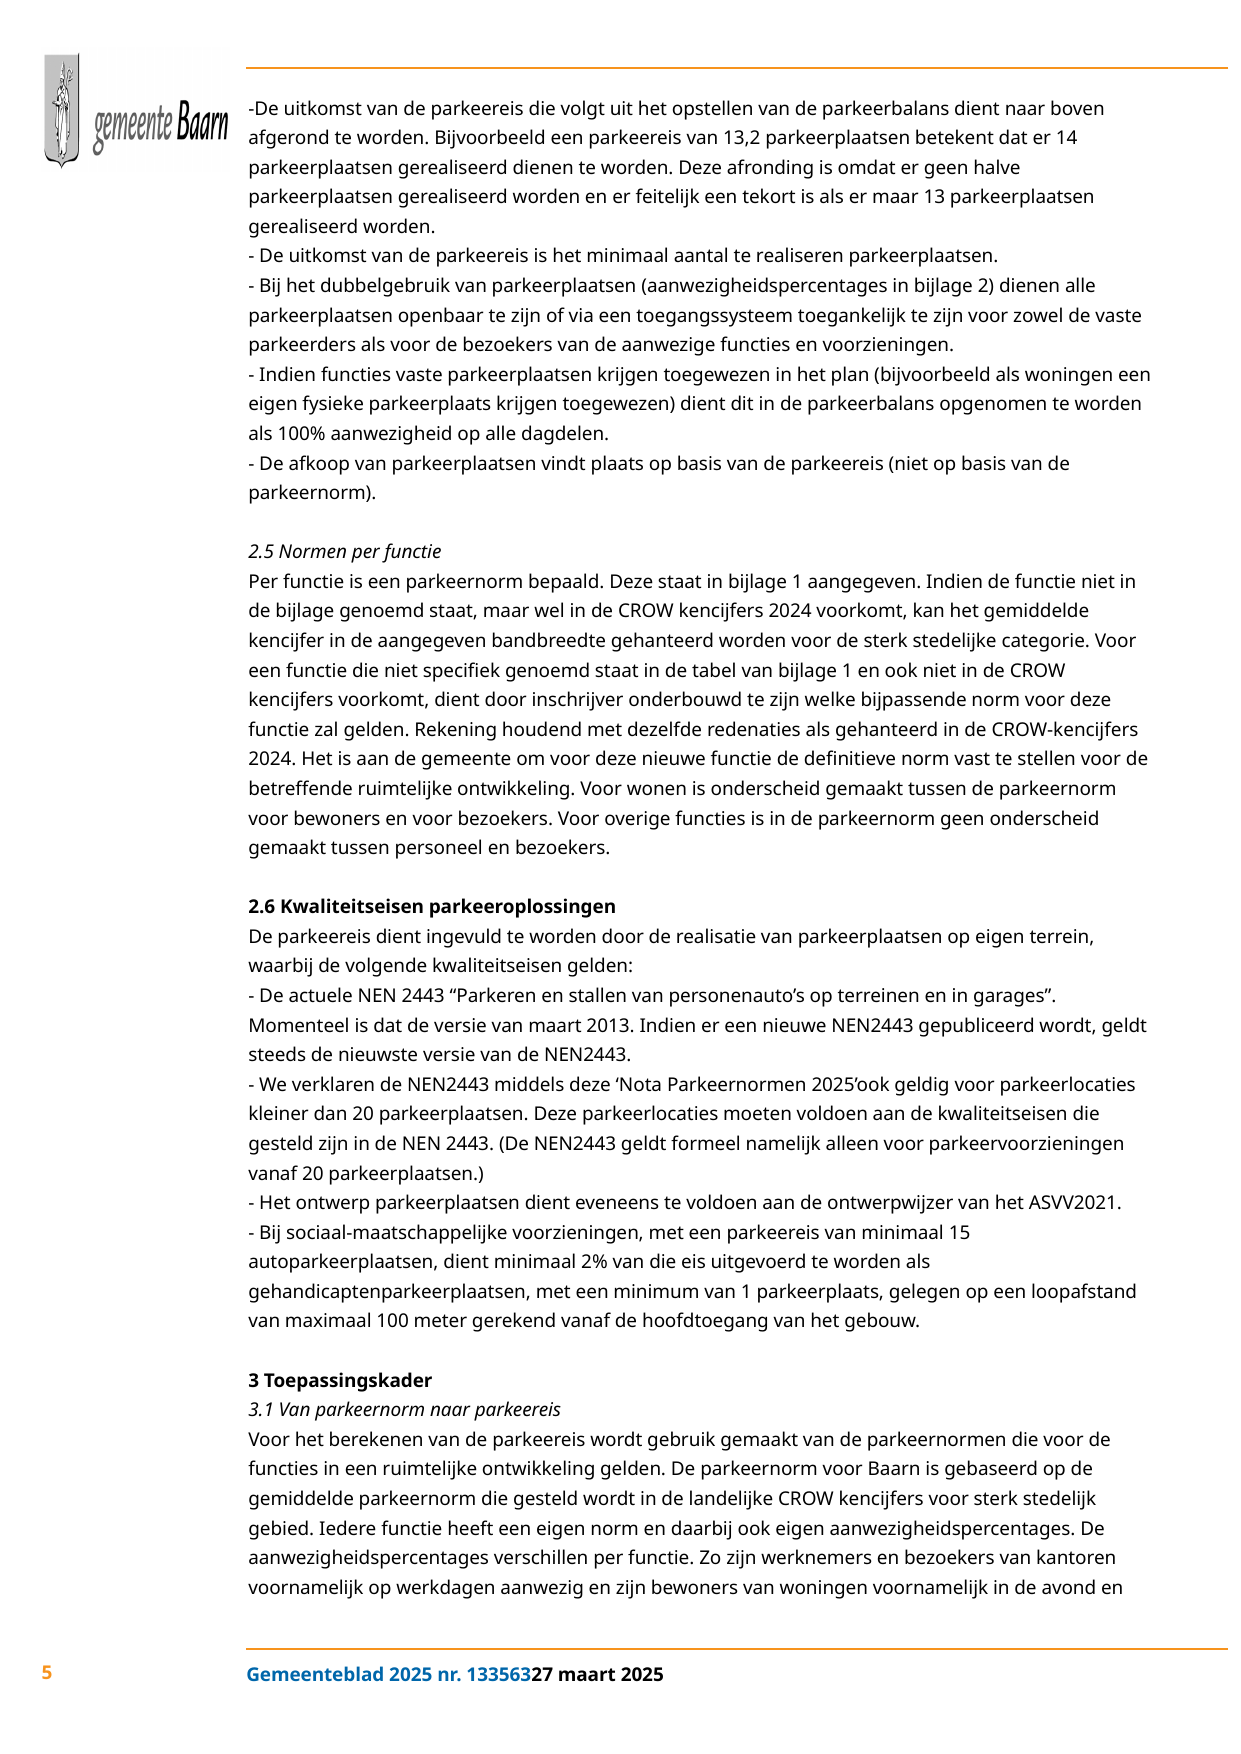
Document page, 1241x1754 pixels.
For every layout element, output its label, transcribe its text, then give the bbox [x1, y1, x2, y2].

text - Het ontwerp parkeerplaatsen dient eveneens te voldoen aan de ontwerpwijzer van het ASVV2021. [248, 1189, 1152, 1215]
picture [41, 47, 231, 172]
text 3.1 Van parkeernorm naar parkeereis [248, 1396, 1152, 1422]
text 2.5 Normen per functie [248, 538, 1152, 564]
text Voor het berekenen van de parkeereis wordt gebruik gemaakt van de parkeernormen die voor de functies in een ruimtelijke ontwikkeling gelden. De parkeernorm voor Baarn is gebaseerd op de gemiddelde parkeernorm die gesteld wordt in de landelijke CROW kencijfers voor sterk stedelijk gebied. Iedere functie heeft een eigen norm en daarbij ook eigen aanwezigheidspercentages. De aanwezigheidspercentages verschillen per functie. Zo zijn werknemers en bezoekers van kantoren voornamelijk op werkdagen aanwezig en zijn bewoners van woningen voornamelijk in de avond en [248, 1426, 1152, 1600]
text - De afkoop van parkeerplaatsen vindt plaats op basis van de parkeereis (niet op basis van de parkeernorm). [248, 450, 1152, 505]
text 2.6 Kwaliteitseisen parkeeroplossingen [248, 893, 1152, 919]
text - Bij sociaal-maatschappelijke voorzieningen, met een parkeereis van minimaal 15 autoparkeerplaatsen, dient minimaal 2% van die eis uitgevoerd te worden als gehandicaptenparkeerplaatsen, met een minimum van 1 parkeerplaats, gelegen op een loopafstand van maximaal 100 meter gerekend vanaf de hoofdtoegang van het gebouw. [248, 1219, 1152, 1333]
text - Bij het dubbelgebruik van parkeerplaatsen (aanwezigheidspercentages in bijlage 2) dienen alle parkeerplaatsen openbaar te zijn of via een toegangssysteem toegankelijk te zijn voor zowel de vaste parkeerders als voor de bezoekers van de aanwezige functies en voorzieningen. [248, 272, 1152, 357]
text - Indien functies vaste parkeerplaatsen krijgen toegewezen in het plan (bijvoorbeeld als woningen een eigen fysieke parkeerplaats krijgen toegewezen) dient dit in de parkeerbalans opgenomen te worden als 100% aanwezigheid op alle dagdelen. [248, 361, 1152, 446]
text - De uitkomst van de parkeereis is het minimaal aantal te realiseren parkeerplaatsen. [248, 243, 1152, 268]
text Per functie is een parkeernorm bepaald. Deze staat in bijlage 1 aangegeven. Indien de functie niet in de bijlage genoemd staat, maar wel in de CROW kencijfers 2024 voorkomt, kan het gemiddelde kencijfer in de aangegeven bandbreedte gehanteerd worden voor de sterk stedelijke categorie. Voor een functie die niet specifiek genoemd staat in de tabel van bijlage 1 en ook niet in de CROW kencijfers voorkomt, dient door inschrijver onderbouwd te zijn welke bijpassende norm voor deze functie zal gelden. Rekening houdend met dezelfde redenaties als gehanteerd in de CROW-kencijfers 2024. Het is aan de gemeente om voor deze nieuwe functie de definitieve norm vast te stellen voor de betreffende ruimtelijke ontwikkeling. Voor wonen is onderscheid gemaakt tussen de parkeernorm voor bewoners en voor bezoekers. Voor overige functies is in de parkeernorm geen onderscheid gemaakt tussen personeel en bezoekers. [248, 568, 1152, 860]
text -De uitkomst van de parkeereis die volgt uit het opstellen van de parkeerbalans dient naar boven afgerond te worden. Bijvoorbeeld een parkeereis van 13,2 parkeerplaatsen betekent dat er 14 parkeerplaatsen gerealiseerd dienen te worden. Deze afronding is omdat er geen halve parkeerplaatsen gerealiseerd worden en er feitelijk een tekort is als er maar 13 parkeerplaatsen gerealiseerd worden. [248, 95, 1152, 239]
text - We verklaren de NEN2443 middels deze ‘Nota Parkeernormen 2025’ook geldig voor parkeerlocaties kleiner dan 20 parkeerplaatsen. Deze parkeerlocaties moeten voldoen aan de kwaliteitseisen die gesteld zijn in de NEN 2443. (De NEN2443 geldt formeel namelijk alleen voor parkeervoorzieningen vanaf 20 parkeerplaatsen.) [248, 1071, 1152, 1186]
text 3 Toepassingskader [248, 1367, 1152, 1393]
text De parkeereis dient ingevuld te worden door de realisatie van parkeerplaatsen op eigen terrein, waarbij de volgende kwaliteitseisen gelden: [248, 923, 1152, 978]
text - De actuele NEN 2443 “Parkeren en stallen van personenauto’s op terreinen en in garages”. Momenteel is dat de versie van maart 2013. Indien er een nieuwe NEN2443 gepubliceerd wordt, geldt steeds de nieuwste versie van de NEN2443. [248, 982, 1152, 1067]
